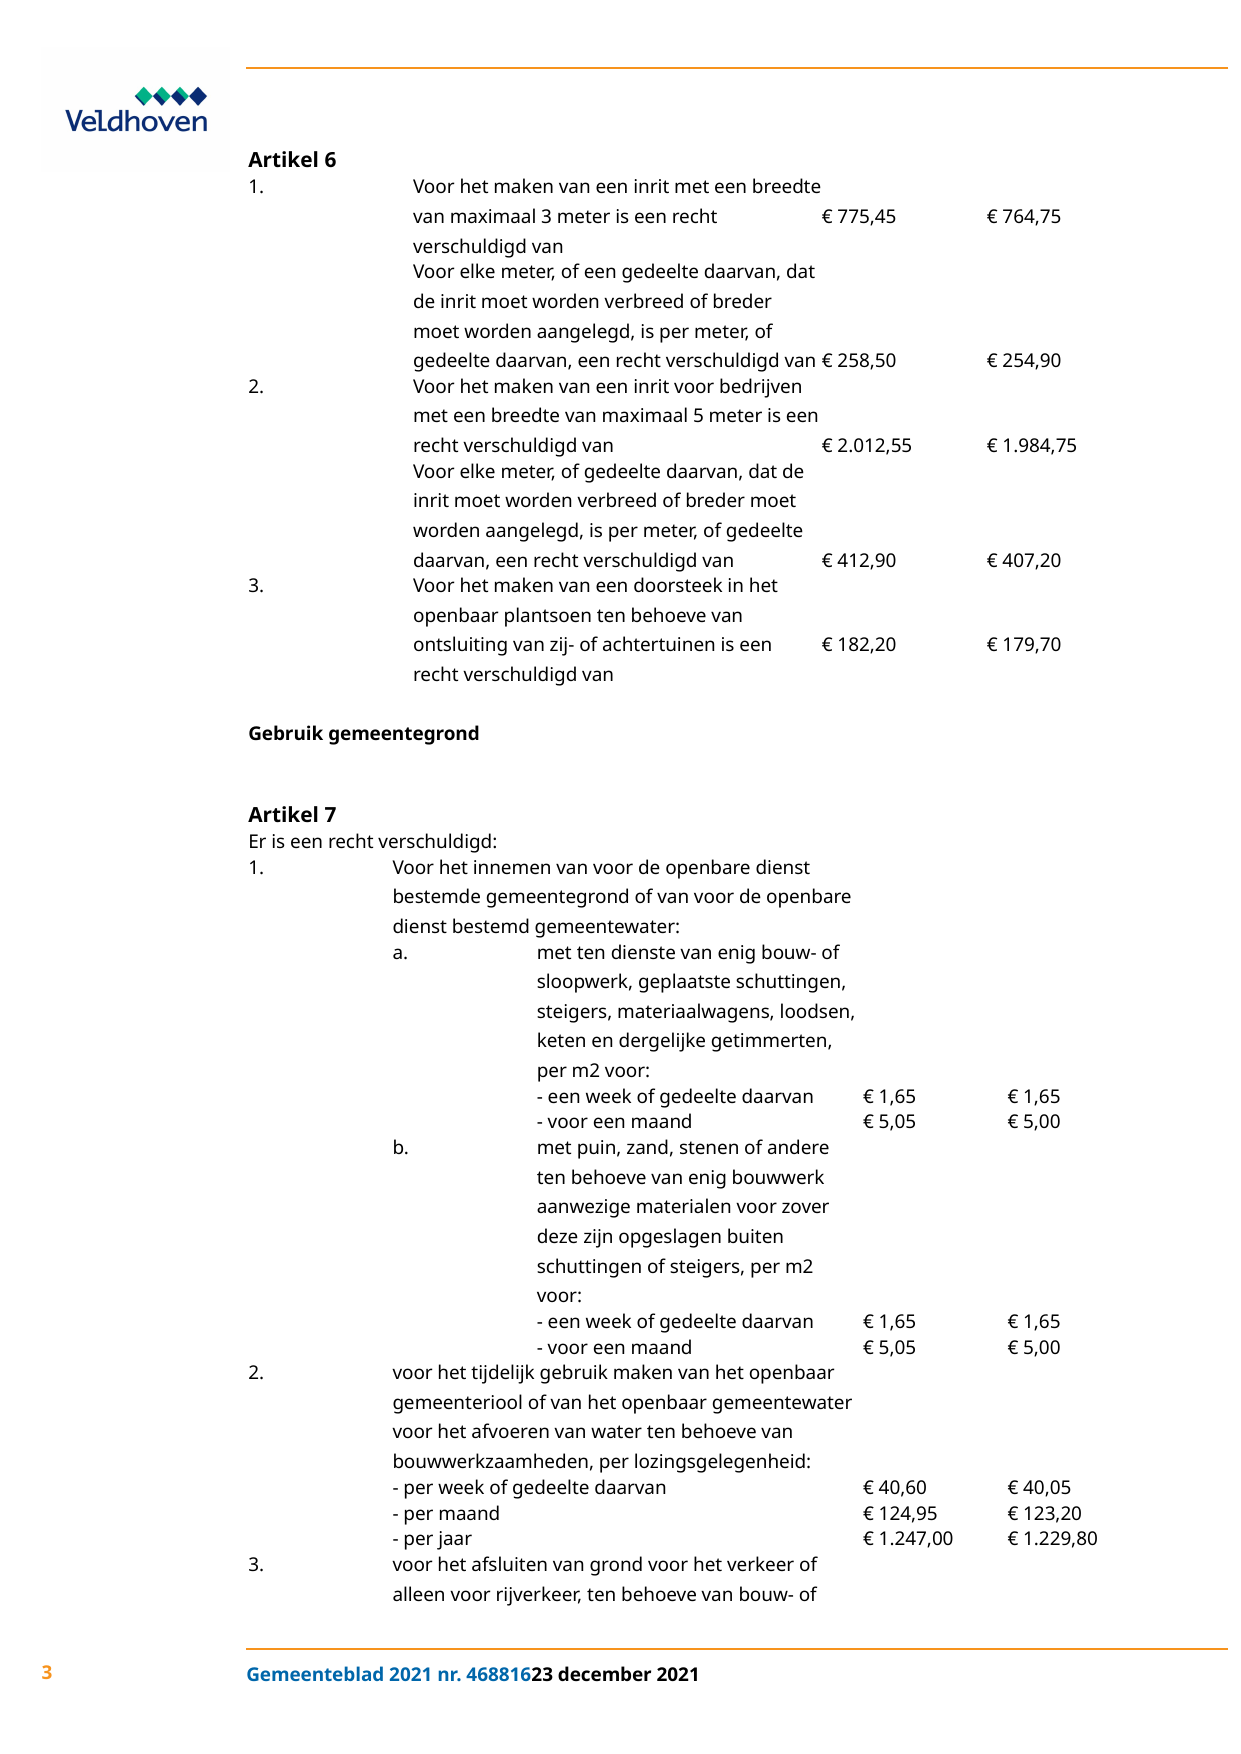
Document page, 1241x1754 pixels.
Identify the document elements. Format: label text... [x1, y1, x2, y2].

table_header [863, 828, 1007, 854]
table_cell 1. [248, 854, 392, 939]
table_cell [392, 1083, 537, 1109]
picture [41, 47, 231, 172]
table_cell - per jaar [392, 1526, 863, 1551]
table_cell € 1.247,00 [863, 1526, 1007, 1551]
table_cell - een week of gedeelte daarvan [537, 1308, 863, 1334]
table_header Voor het maken van een inrit met een breedte van maximaal 3 meter is een recht verschuldigd van [413, 174, 822, 259]
table_cell [863, 854, 1007, 939]
table_cell Voor elke meter, of gedeelte daarvan, dat de inrit moet worden verbreed of breder moet worden aangelegd, is per meter, of gedeelte daarvan, een recht verschuldigd van [413, 458, 822, 572]
table_cell [863, 939, 1007, 1083]
table_cell € 5,00 [1007, 1109, 1152, 1134]
table_cell € 123,20 [1007, 1500, 1152, 1526]
table_cell [248, 1500, 392, 1526]
table_header [1007, 828, 1152, 854]
table_cell Voor het maken van een doorsteek in het openbaar plantsoen ten behoeve van ontsluiting van zij- of achtertuinen is een recht verschuldigd van [413, 573, 822, 687]
table_cell [863, 1551, 1007, 1607]
table_cell € 2.012,55 [822, 373, 987, 458]
table_cell [248, 1308, 392, 1334]
table_cell 2. [248, 1360, 392, 1474]
table_cell - voor een maand [537, 1334, 863, 1359]
table_cell € 1,65 [1007, 1308, 1152, 1334]
table_cell [1007, 1135, 1152, 1308]
text Gebruik gemeentegrond [248, 720, 1152, 746]
table_cell [1007, 1360, 1152, 1474]
table_header € 764,75 [987, 174, 1152, 259]
table_cell Voor elke meter, of een gedeelte daarvan, dat de inrit moet worden verbreed of breder moet worden aangelegd, is per meter, of gedeelte daarvan, een recht verschuldigd van [413, 259, 822, 373]
table_header 1. [248, 174, 413, 259]
table_cell € 124,95 [863, 1500, 1007, 1526]
table_cell [863, 1360, 1007, 1474]
table_cell [1007, 854, 1152, 939]
table_cell € 1,65 [1007, 1083, 1152, 1109]
table_cell [863, 1135, 1007, 1308]
table_cell € 40,60 [863, 1474, 1007, 1500]
table_cell Voor het maken van een inrit voor bedrijven met een breedte van maximaal 5 meter is een recht verschuldigd van [413, 373, 822, 458]
table_cell € 5,05 [863, 1109, 1007, 1134]
table_cell - voor een maand [537, 1109, 863, 1134]
table_cell [248, 1135, 392, 1308]
table_cell € 254,90 [987, 259, 1152, 373]
table_cell € 182,20 [822, 573, 987, 687]
table_cell voor het afsluiten van grond voor het verkeer of alleen voor rijverkeer, ten behoeve van bouw- of [392, 1551, 863, 1607]
table_cell met ten dienste van enig bouw- of sloopwerk, geplaatste schuttingen, steigers, materiaalwagens, loodsen, keten en dergelijke getimmerten, per m2 voor: [537, 939, 863, 1083]
table_cell [248, 1083, 392, 1109]
table_cell - per week of gedeelte daarvan [392, 1474, 863, 1500]
table_cell [392, 1109, 537, 1134]
table_cell [248, 1526, 392, 1551]
table_header € 775,45 [822, 174, 987, 259]
table_header Er is een recht verschuldigd: [248, 828, 863, 854]
table_cell b. [392, 1135, 537, 1308]
table_cell 3. [248, 1551, 392, 1607]
table_cell [248, 458, 413, 572]
table_cell € 1.984,75 [987, 373, 1152, 458]
table_cell [248, 939, 392, 1083]
table_cell 2. [248, 373, 413, 458]
table_cell 3. [248, 573, 413, 687]
table_cell [1007, 1551, 1152, 1607]
table_cell met puin, zand, stenen of andere ten behoeve van enig bouwwerk aanwezige materialen voor zover deze zijn opgeslagen buiten schuttingen of steigers, per m2 voor: [537, 1135, 863, 1308]
table_cell - een week of gedeelte daarvan [537, 1083, 863, 1109]
table_cell € 5,00 [1007, 1334, 1152, 1359]
text Artikel 6 [248, 145, 1152, 174]
table_cell € 1.229,80 [1007, 1526, 1152, 1551]
table_cell [392, 1308, 537, 1334]
table_cell Voor het innemen van voor de openbare dienst bestemde gemeentegrond of van voor de openbare dienst bestemd gemeentewater: [392, 854, 863, 939]
table_cell [392, 1334, 537, 1359]
table_cell € 412,90 [822, 458, 987, 572]
table_cell [248, 1334, 392, 1359]
table_cell € 407,20 [987, 458, 1152, 572]
table_cell € 40,05 [1007, 1474, 1152, 1500]
table_cell voor het tijdelijk gebruik maken van het openbaar gemeenteriool of van het openbaar gemeentewater voor het afvoeren van water ten behoeve van bouwwerkzaamheden, per lozingsgelegenheid: [392, 1360, 863, 1474]
table_cell € 1,65 [863, 1308, 1007, 1334]
table_cell [248, 1109, 392, 1134]
table_cell a. [392, 939, 537, 1083]
table_cell € 179,70 [987, 573, 1152, 687]
table_cell € 5,05 [863, 1334, 1007, 1359]
table_cell € 258,50 [822, 259, 987, 373]
text Artikel 7 [248, 800, 1152, 828]
table_cell € 1,65 [863, 1083, 1007, 1109]
table_cell [1007, 939, 1152, 1083]
table_cell - per maand [392, 1500, 863, 1526]
table_cell [248, 1474, 392, 1500]
table_cell [248, 259, 413, 373]
